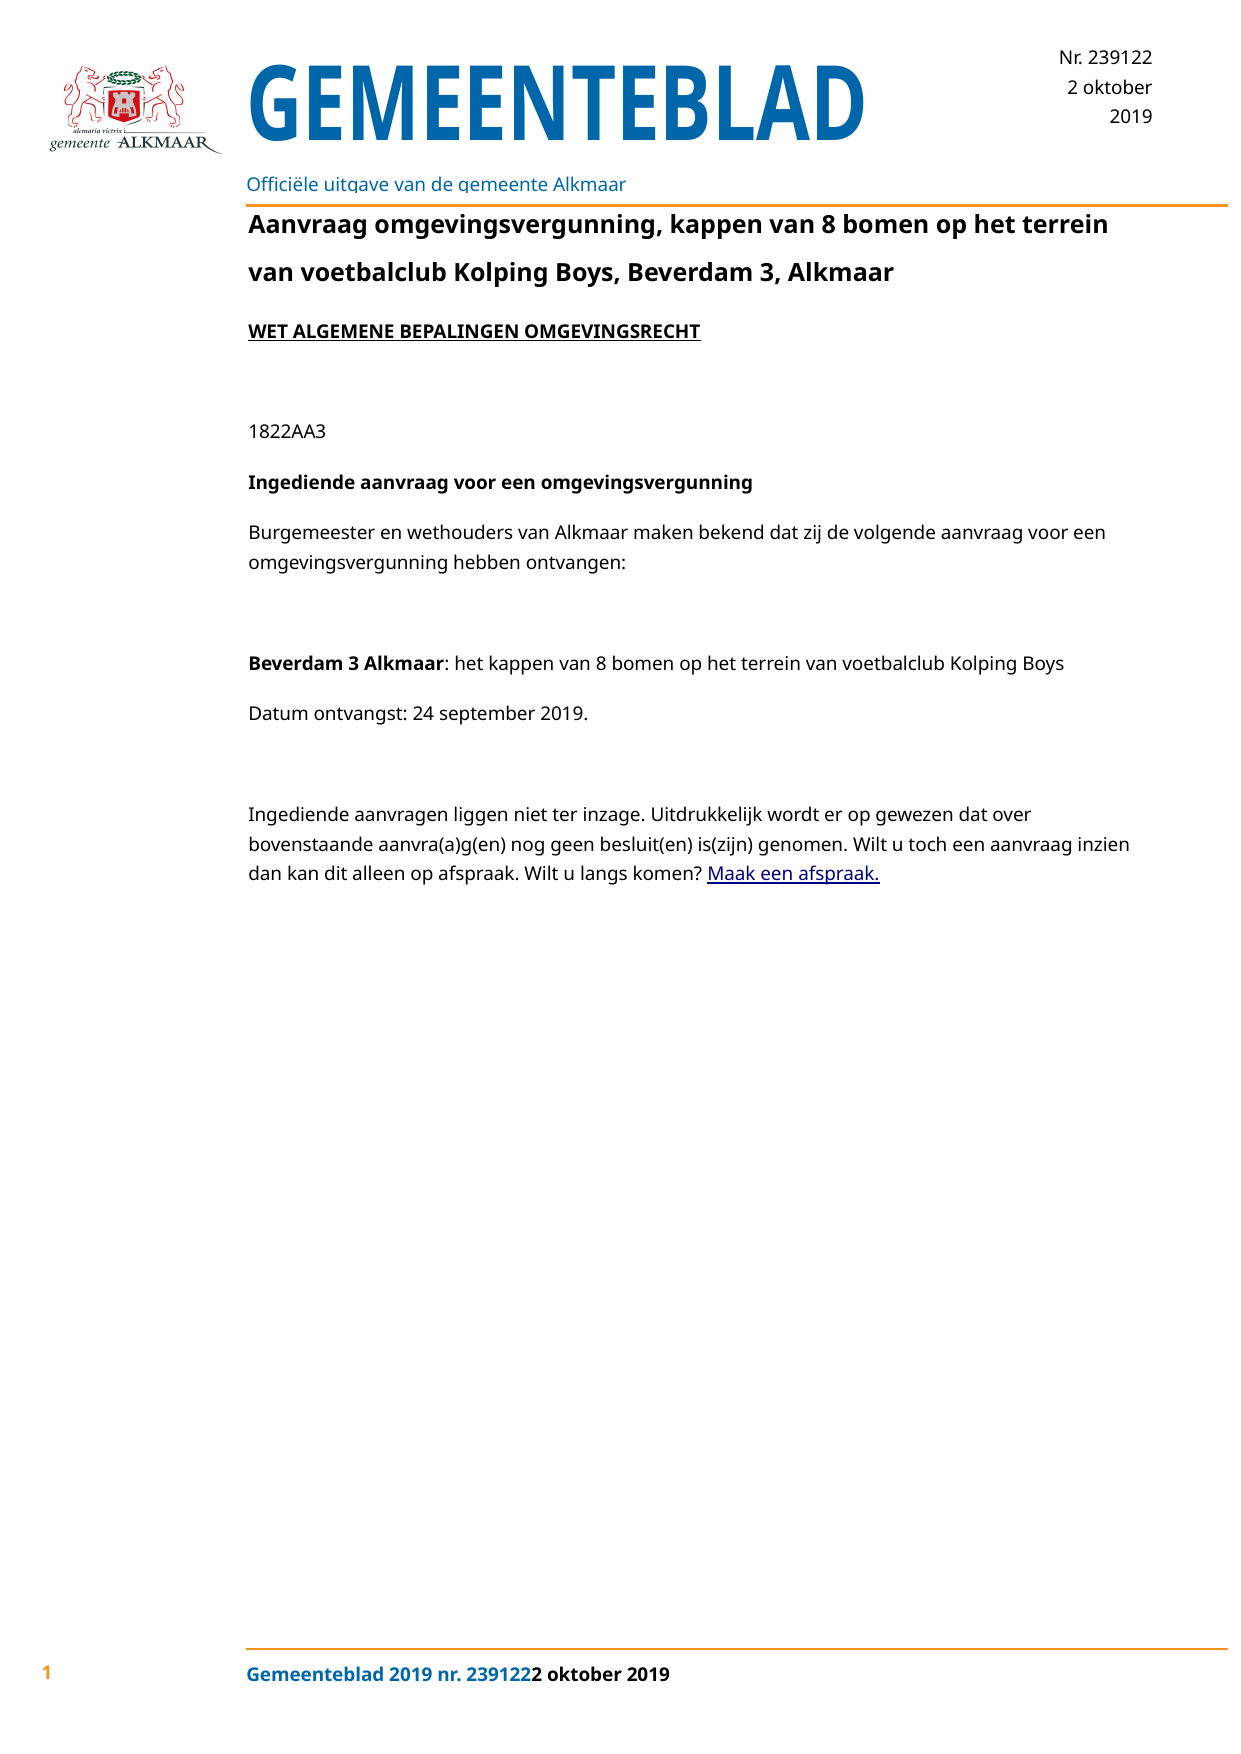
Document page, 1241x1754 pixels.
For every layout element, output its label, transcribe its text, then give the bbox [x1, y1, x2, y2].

text 1822AA3 [248, 419, 1152, 444]
text Aanvraag omgevingsvergunning, kappen van 8 bomen op het terrein van voetbalclub Kolping Boys, Beverdam 3, Alkmaar [248, 207, 1152, 288]
text Beverdam 3 Alkmaar: het kappen van 8 bomen op het terrein van voetbalclub Kolping Boys [248, 650, 1152, 676]
text Datum ontvangst: 24 september 2019. [248, 700, 1152, 726]
text WET ALGEMENE BEPALINGEN OMGEVINGSRECHT [248, 318, 1152, 344]
text Ingediende aanvraag voor een omgevingsvergunning [248, 469, 1152, 495]
text Burgemeester en wethouders van Alkmaar maken bekend dat zij de volgende aanvraag voor een omgevingsvergunning hebben ontvangen: [248, 519, 1152, 575]
picture [41, 47, 231, 172]
text Ingediende aanvragen liggen niet ter inzage. Uitdrukkelijk wordt er op gewezen dat over bovenstaande aanvra(a)g(en) nog geen besluit(en) is(zijn) genomen. Wilt u toch een aanvraag inzien dan kan dit alleen op afspraak. Wilt u langs komen? Maak een afspraak. [248, 801, 1152, 886]
